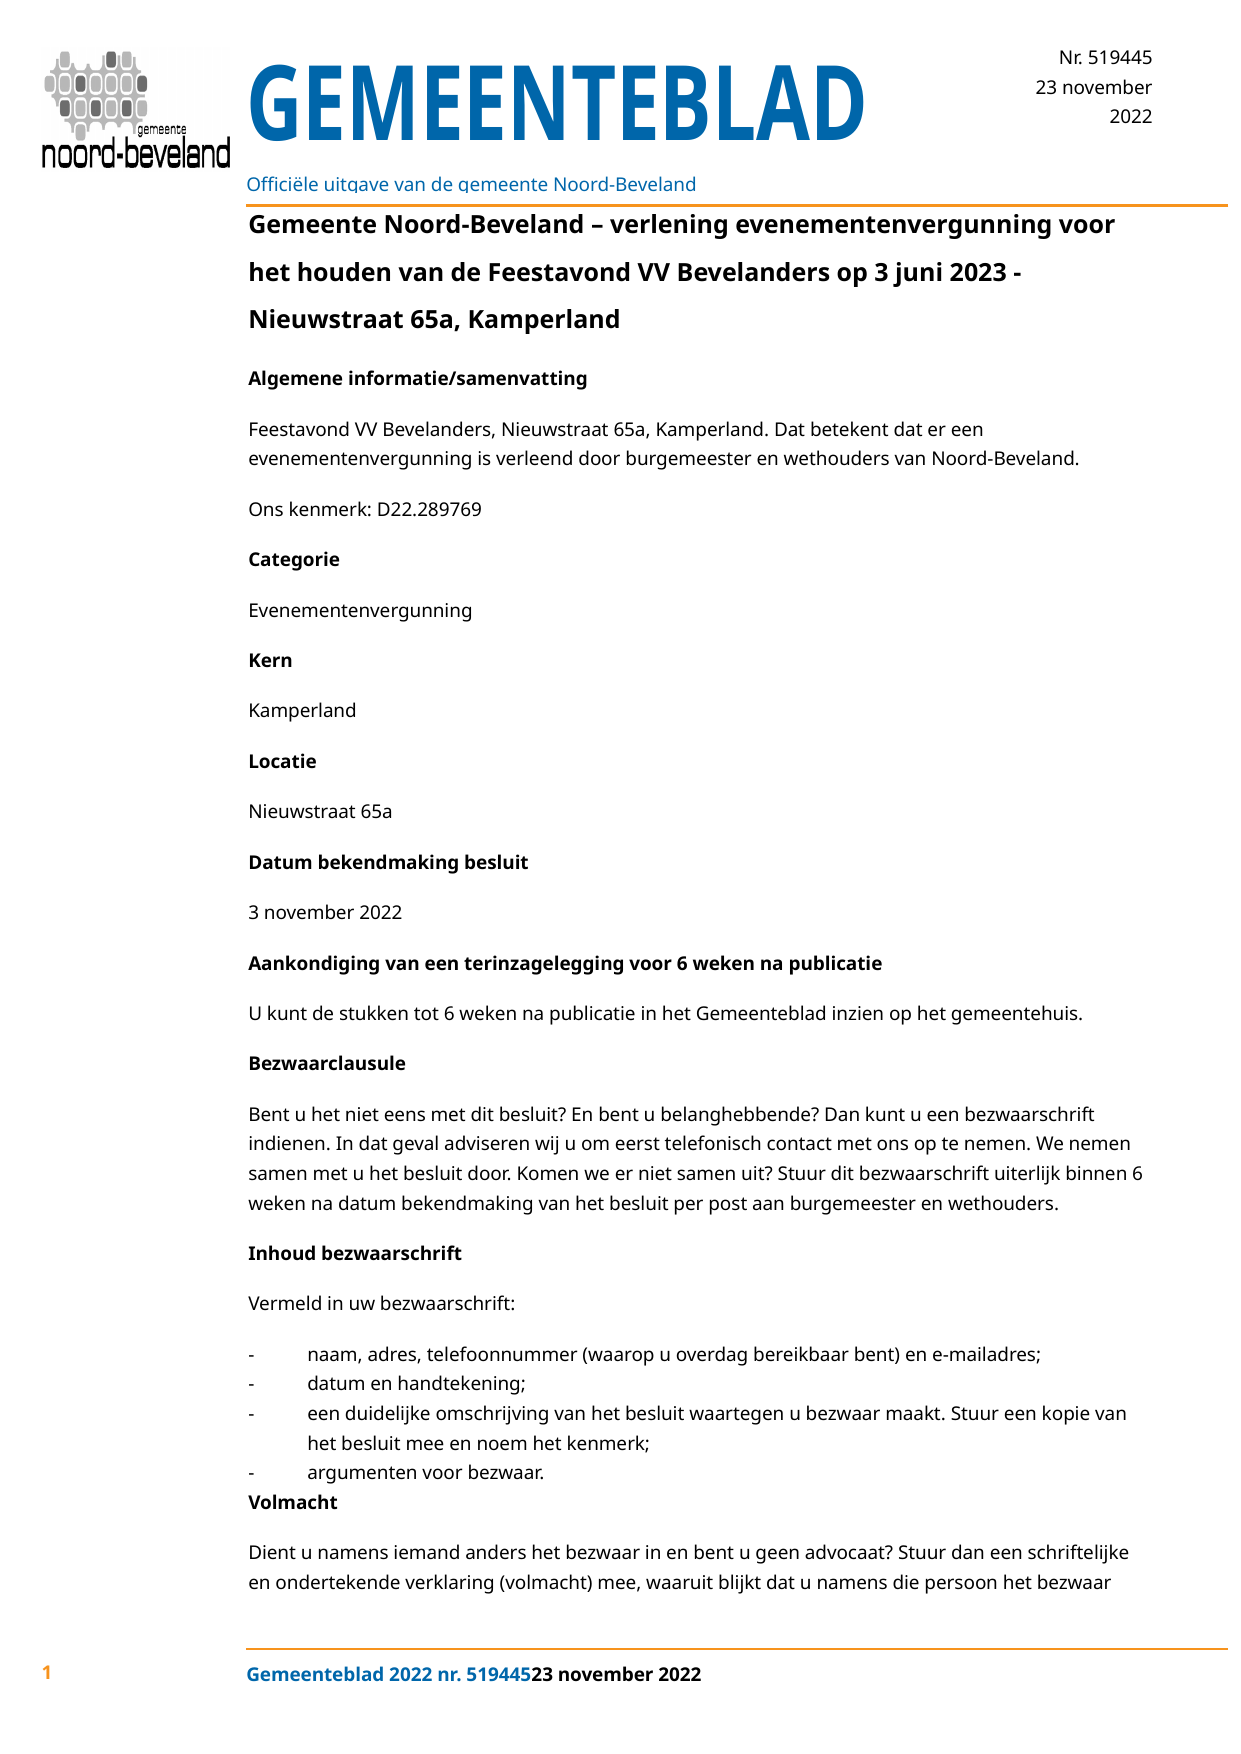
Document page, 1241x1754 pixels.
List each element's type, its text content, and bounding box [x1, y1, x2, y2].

list datum en handtekening; [248, 1371, 1152, 1396]
text Bezwaarclausule [248, 1051, 1152, 1076]
list argumenten voor bezwaar. [248, 1459, 1152, 1485]
text Evenementenvergunning [248, 597, 1152, 622]
text Inhoud bezwaarschrift [248, 1240, 1152, 1266]
list naam, adres, telefoonnummer (waarop u overdag bereikbaar bent) en e-mailadres; [248, 1341, 1152, 1367]
text Nieuwstraat 65a [248, 798, 1152, 824]
text Bent u het niet eens met dit besluit? En bent u belanghebbende? Dan kunt u een bezwaarschrift indienen. In dat geval adviseren wij u om eerst telefonisch contact met ons op te nemen. We nemen samen met u het besluit door. Komen we er niet samen uit? Stuur dit bezwaarschrift uiterlijk binnen 6 weken na datum bekendmaking van het besluit per post aan burgemeester en wethouders. [248, 1101, 1152, 1215]
text Kamperland [248, 698, 1152, 723]
text Vermeld in uw bezwaarschrift: [248, 1291, 1152, 1316]
text Dient u namens iemand anders het bezwaar in en bent u geen advocaat? Stuur dan een schriftelijke en ondertekende verklaring (volmacht) mee, waaruit blijkt dat u namens die persoon het bezwaar [248, 1539, 1152, 1594]
list een duidelijke omschrijving van het besluit waartegen u bezwaar maakt. Stuur een kopie van het besluit mee en noem het kenmerk; [248, 1400, 1152, 1455]
text Gemeente Noord-Beveland – verlening evenementenvergunning voor het houden van de Feestavond VV Bevelanders op 3 juni 2023 - Nieuwstraat 65a, Kamperland [248, 207, 1152, 336]
text Feestavond VV Bevelanders, Nieuwstraat 65a, Kamperland. Dat betekent dat er een evenementenvergunning is verleend door burgemeester en wethouders van Noord-Beveland. [248, 416, 1152, 471]
text U kunt de stukken tot 6 weken na publicatie in het Gemeenteblad inzien op het gemeentehuis. [248, 1000, 1152, 1026]
text Datum bekendmaking besluit [248, 849, 1152, 874]
text Algemene informatie/samenvatting [248, 366, 1152, 391]
text Kern [248, 647, 1152, 673]
text Ons kenmerk: D22.289769 [248, 496, 1152, 522]
text Categorie [248, 546, 1152, 572]
text Volmacht [248, 1489, 1152, 1514]
text Aankondiging van een terinzagelegging voor 6 weken na publicatie [248, 950, 1152, 975]
text 3 november 2022 [248, 899, 1152, 925]
picture [41, 47, 231, 172]
text Locatie [248, 748, 1152, 774]
